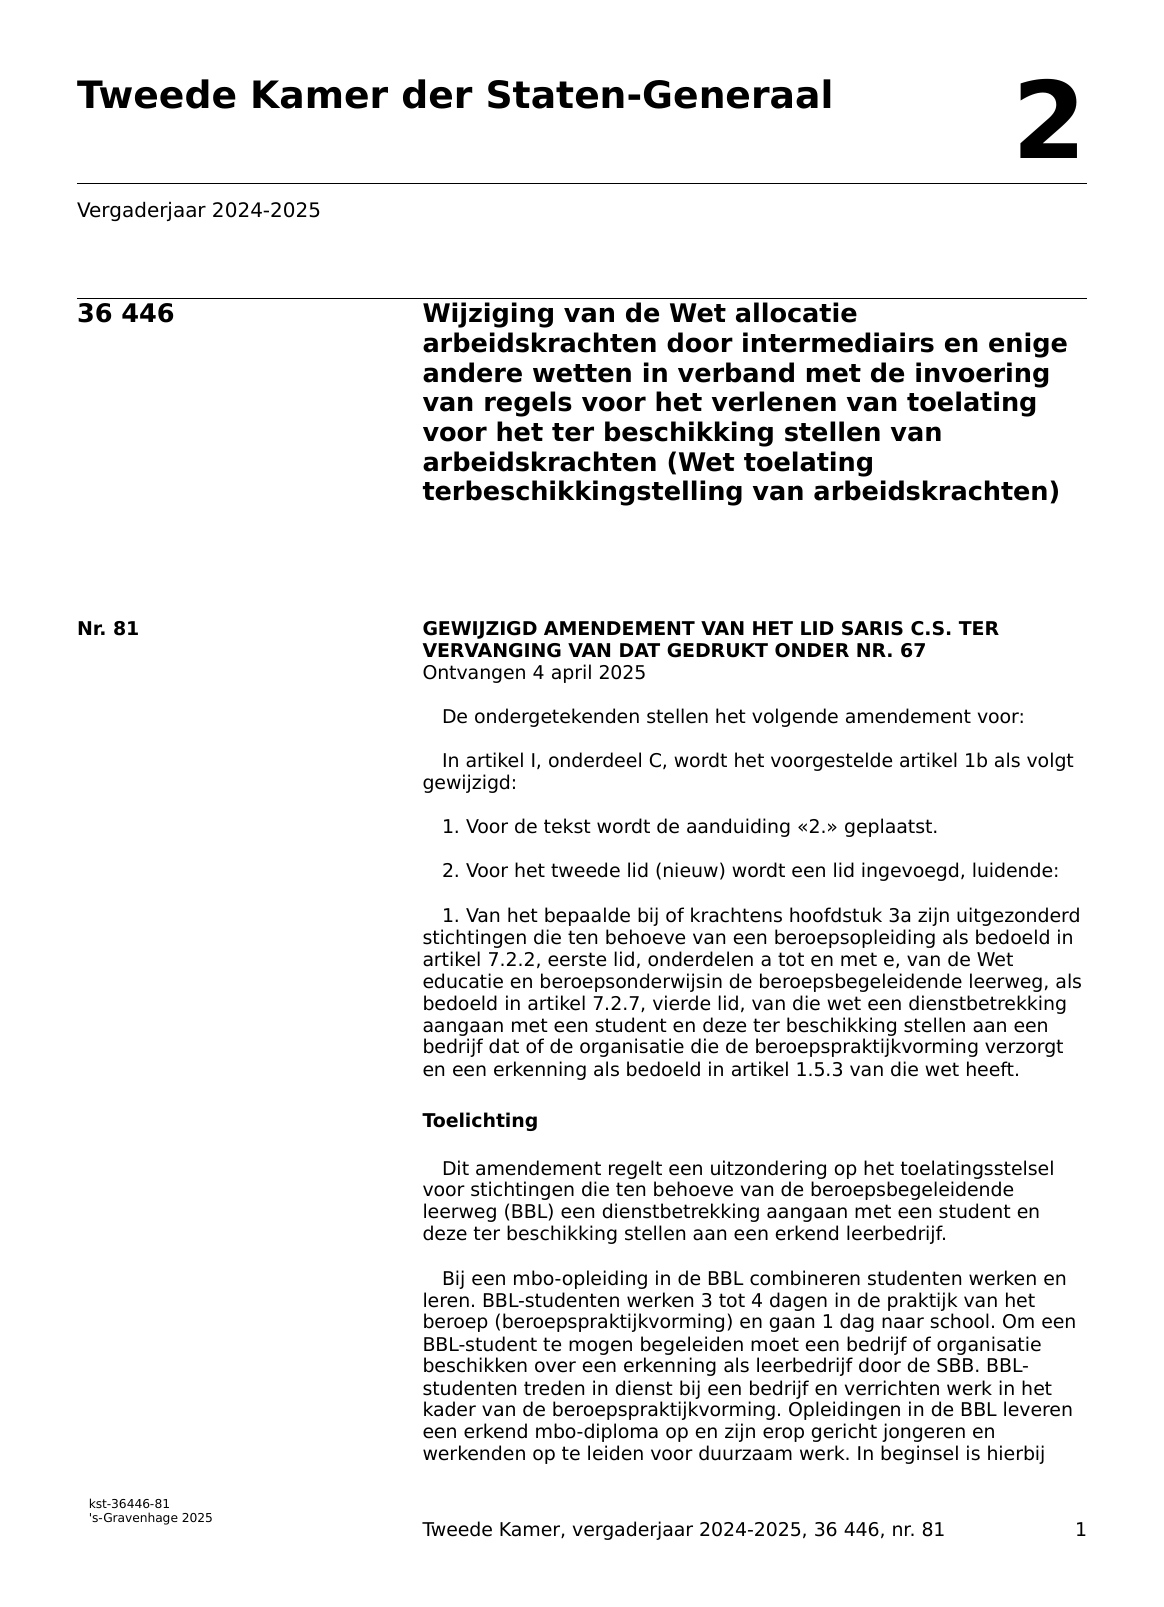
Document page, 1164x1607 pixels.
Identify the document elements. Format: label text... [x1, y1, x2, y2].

table_header 2 [886, 59, 1087, 183]
text 1. Voor de tekst wordt de aanduiding «2.» geplaatst. [422, 816, 1087, 838]
text In artikel I, onderdeel C, wordt het voorgestelde artikel 1b als volgt gewijzigd: [422, 750, 1087, 794]
text 1. Van het bepaalde bij of krachtens hoofdstuk 3a zijn uitgezonderd stichtingen die ten behoeve van een beroepsopleiding als bedoeld in artikel 7.2.2, eerste lid, onderdelen a tot en met e, van de Wet educatie en beroepsonderwijsin de beroepsbegeleidende leerweg, als bedoeld in artikel 7.2.7, vierde lid, van die wet een dienstbetrekking aangaan met een student en deze ter beschikking stellen aan een bedrijf dat of de organisatie die de beroepspraktijkvorming verzorgt en een erkenning als bedoeld in artikel 1.5.3 van die wet heeft. [422, 904, 1087, 1080]
table_cell Vergaderjaar 2024-2025 [77, 184, 1087, 298]
text Bij een mbo-opleiding in de BBL combineren studenten werken en leren. BBL-studenten werken 3 tot 4 dagen in de praktijk van het beroep (beroepspraktijkvorming) en gaan 1 dag naar school. Om een BBL-student te mogen begeleiden moet een bedrijf of organisatie beschikken over een erkenning als leerbedrijf door de SBB. BBL-studenten treden in dienst bij een bedrijf en verrichten werk in het kader van de beroepspraktijkvorming. Opleidingen in de BBL leveren een erkend mbo-diploma op en zijn erop gericht jongeren en werkenden op te leiden voor duurzaam werk. In beginsel is hierbij [422, 1267, 1087, 1465]
table_header Tweede Kamer der Staten-Generaal [77, 59, 886, 183]
subtitle Nr. 81 GEWIJZIGD AMENDEMENT VAN HET LID SARIS C.S. TER VERVANGING VAN DAT GEDRUKT ONDER NR. 67 [77, 618, 1087, 662]
text De ondergetekenden stellen het volgende amendement voor: [422, 706, 1087, 728]
text kst-36446-81 [88, 1497, 323, 1511]
text 's-Gravenhage 2025 [88, 1511, 323, 1525]
subtitle 36 446 Wijziging van de Wet allocatie arbeidskrachten door intermediairs en enige andere wetten in verband met de invoering van regels voor het verlenen van toelating voor het ter beschikking stellen van arbeidskrachten (Wet toelating terbeschikkingstelling van arbeidskrachten) [77, 299, 1087, 507]
subtitle Toelichting [422, 1110, 1087, 1132]
text Dit amendement regelt een uitzondering op het toelatingsstelsel voor stichtingen die ten behoeve van de beroepsbegeleidende leerweg (BBL) een dienstbetrekking aangaan met een student en deze ter beschikking stellen aan een erkend leerbedrijf. [422, 1157, 1087, 1245]
text 2. Voor het tweede lid (nieuw) wordt een lid ingevoegd, luidende: [422, 860, 1087, 882]
text Ontvangen 4 april 2025 [422, 662, 1087, 684]
